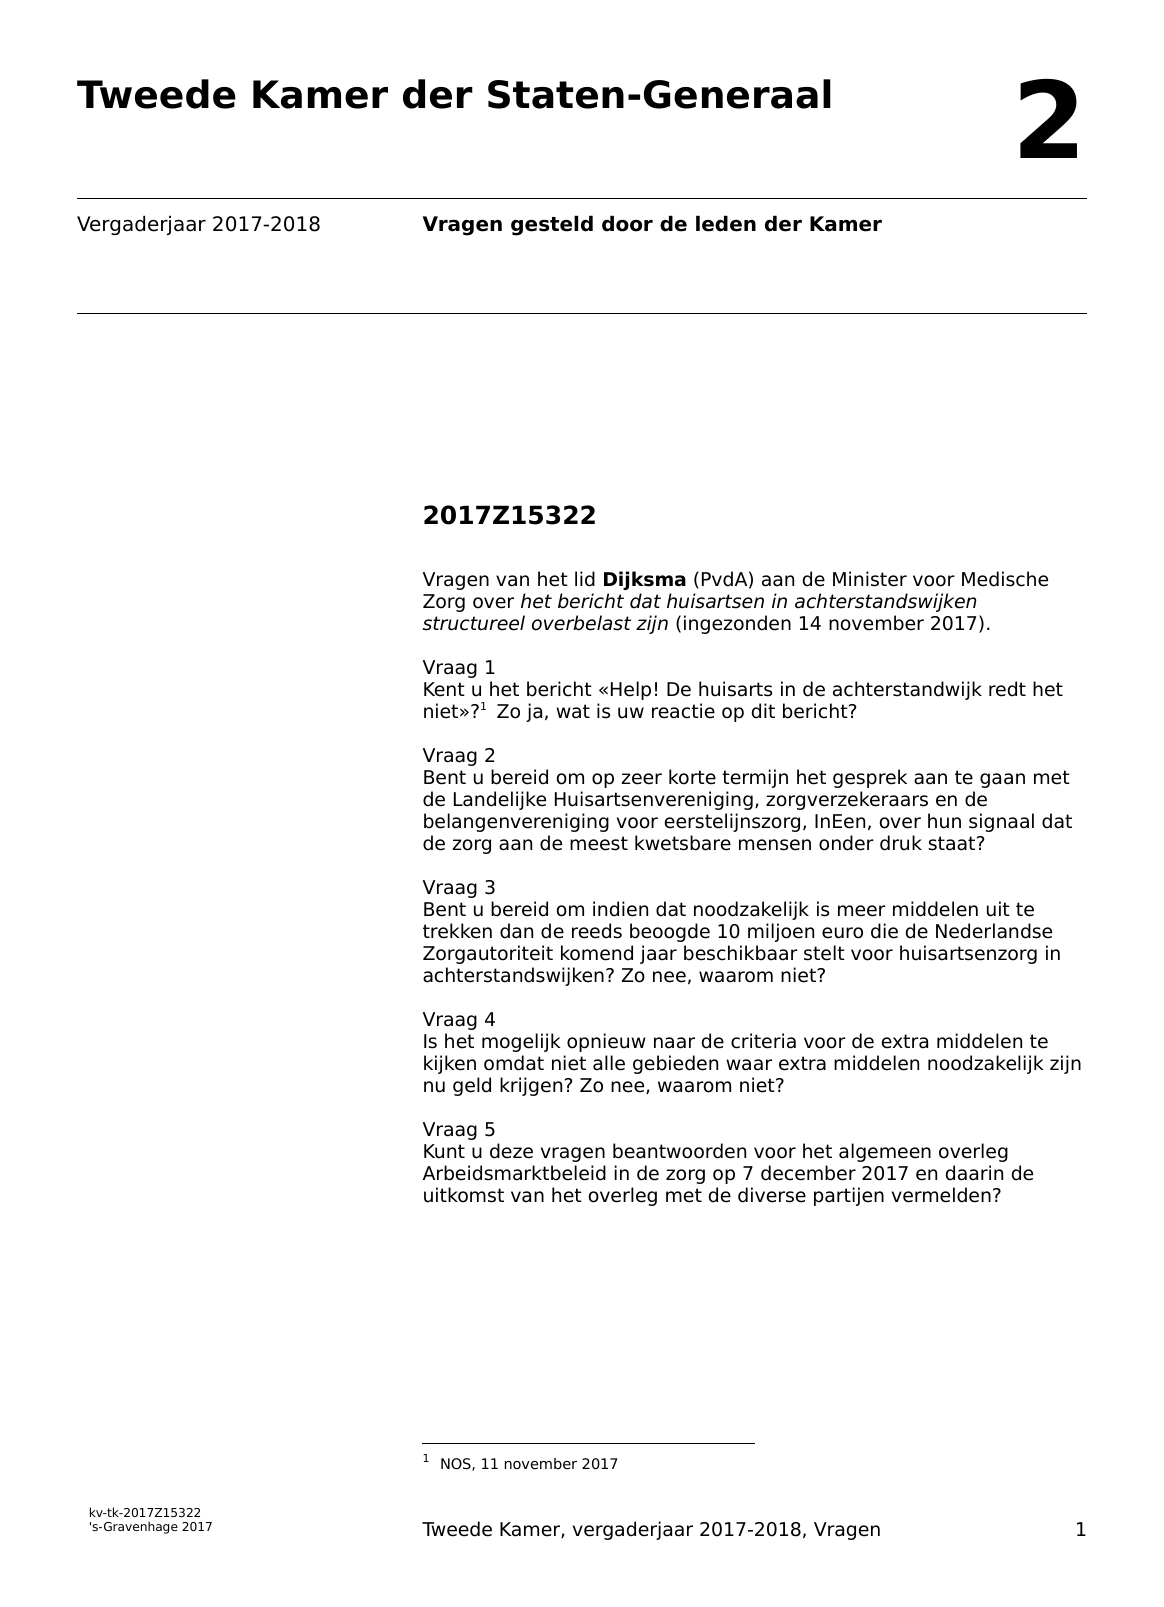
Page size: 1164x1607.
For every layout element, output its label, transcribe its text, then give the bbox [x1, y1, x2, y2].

text Vragen van het lid Dijksma (PvdA) aan de Minister voor Medische Zorg over het bericht dat huisartsen in achterstandswijken structureel overbelast zijn (ingezonden 14 november 2017). [422, 569, 1087, 635]
text Kunt u deze vragen beantwoorden voor het algemeen overleg Arbeidsmarktbeleid in de zorg op 7 december 2017 en daarin de uitkomst van het overleg met de diverse partijen vermelden? [422, 1141, 1087, 1207]
text Vraag 2 [422, 745, 1087, 767]
text Bent u bereid om indien dat noodzakelijk is meer middelen uit te trekken dan de reeds beoogde 10 miljoen euro die de Nederlandse Zorgautoriteit komend jaar beschikbaar stelt voor huisartsenzorg in achterstandswijken? Zo nee, waarom niet? [422, 899, 1087, 987]
text Vraag 3 [422, 877, 1087, 899]
text Kent u het bericht «Help! De huisarts in de achterstandwijk redt het niet»? Zo ja, wat is uw reactie op dit bericht? [422, 679, 1087, 723]
text Is het mogelijk opnieuw naar de criteria voor de extra middelen te kijken omdat niet alle gebieden waar extra middelen noodzakelijk zijn nu geld krijgen? Zo nee, waarom niet? [422, 1031, 1087, 1097]
text kv-tk-2017Z15322 [88, 1506, 323, 1520]
table_cell Vragen gesteld door de leden der Kamer [422, 199, 1087, 313]
text 's-Gravenhage 2017 [88, 1520, 323, 1534]
text Bent u bereid om op zeer korte termijn het gesprek aan te gaan met de Landelijke Huisartsenvereniging, zorgverzekeraars en de belangenvereniging voor eerstelijnszorg, InEen, over hun signaal dat de zorg aan de meest kwetsbare mensen onder druk staat? [422, 767, 1087, 855]
text Vraag 5 [422, 1119, 1087, 1141]
text Vraag 4 [422, 1009, 1087, 1031]
text 2017Z15322 [422, 501, 1087, 531]
table_header 2 [886, 59, 1087, 198]
table_cell Vergaderjaar 2017-2018 [77, 199, 422, 313]
text Vraag 1 [422, 657, 1087, 679]
table_header Tweede Kamer der Staten-Generaal [77, 59, 886, 198]
text NOS, 11 november 2017 [422, 1452, 1087, 1474]
